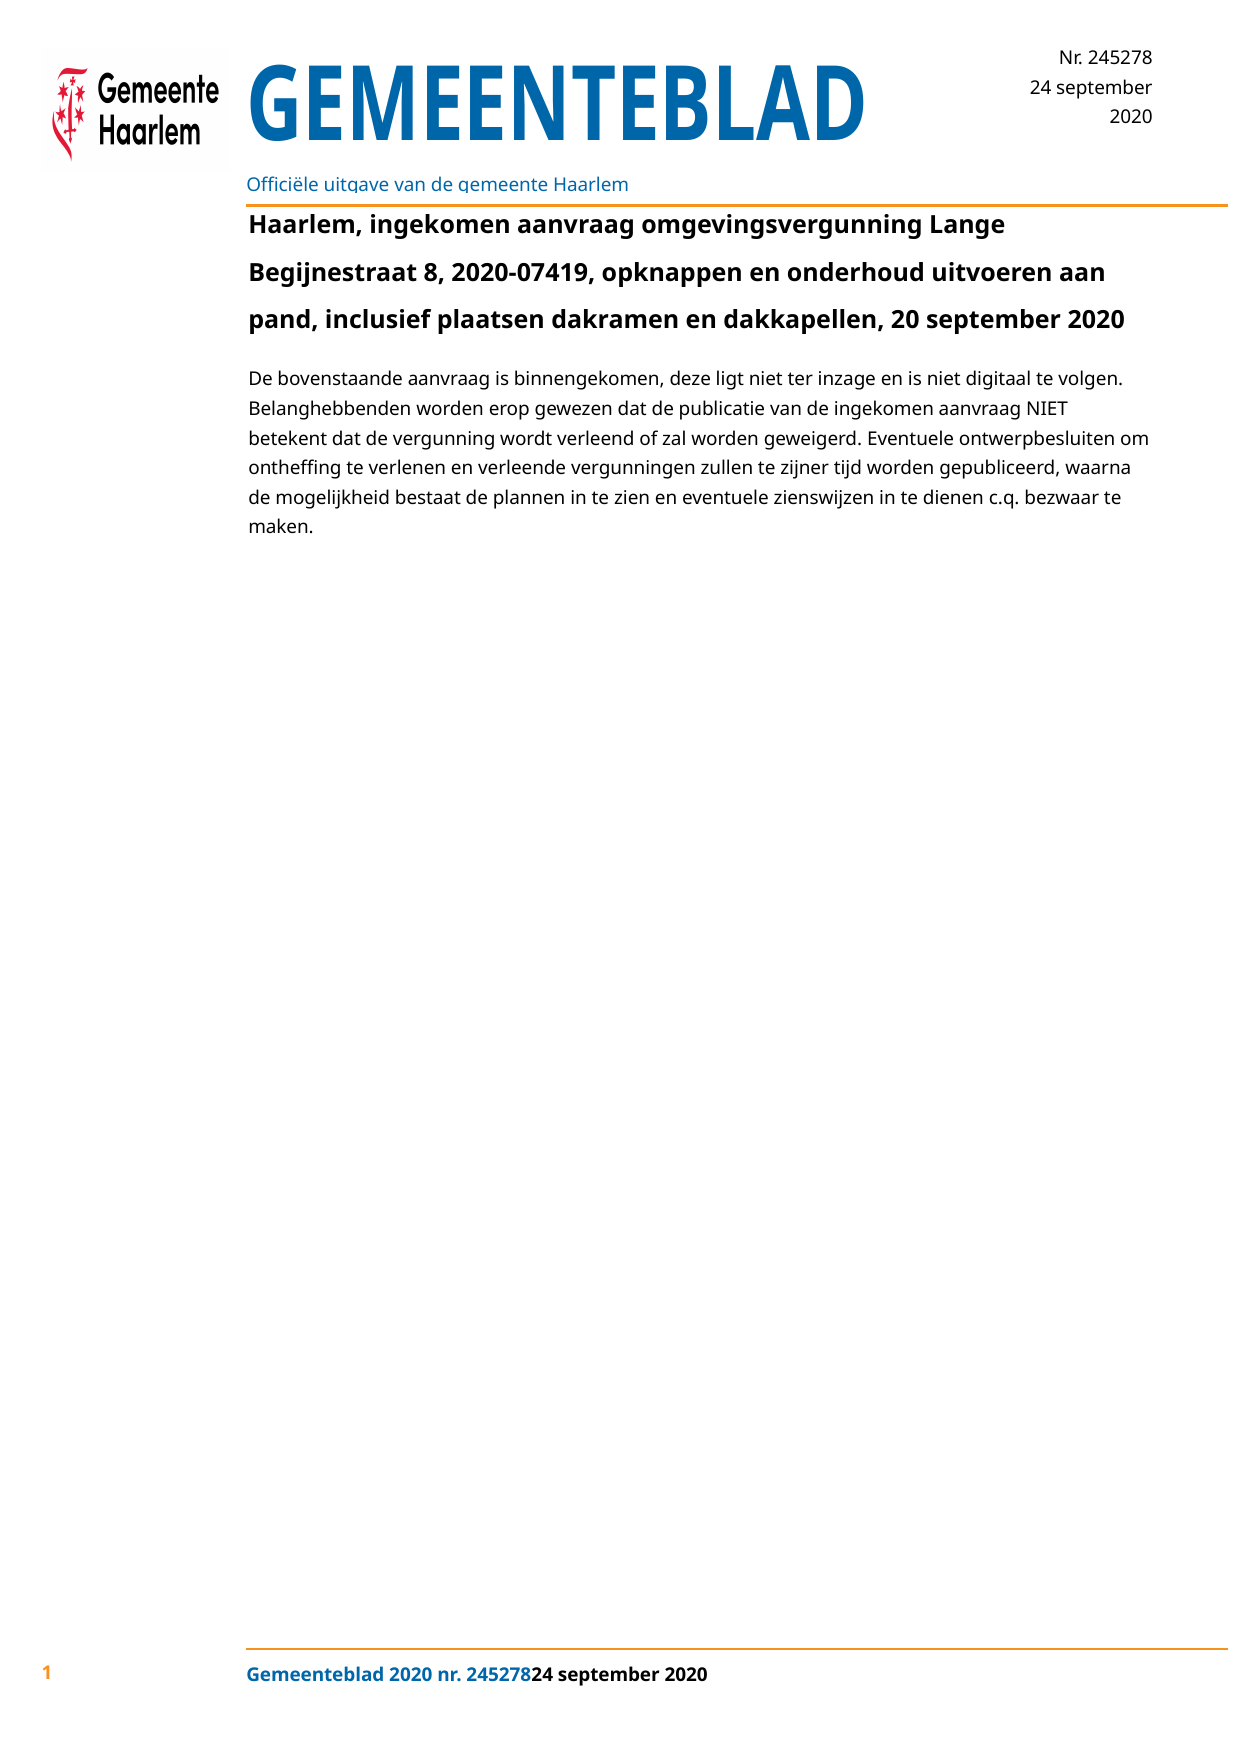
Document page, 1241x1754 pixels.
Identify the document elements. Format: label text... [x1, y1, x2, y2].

text De bovenstaande aanvraag is binnengekomen, deze ligt niet ter inzage en is niet digitaal te volgen. Belanghebbenden worden erop gewezen dat de publicatie van de ingekomen aanvraag NIET betekent dat de vergunning wordt verleend of zal worden geweigerd. Eventuele ontwerpbesluiten om ontheffing te verlenen en verleende vergunningen zullen te zijner tijd worden gepubliceerd, waarna de mogelijkheid bestaat de plannen in te zien en eventuele zienswijzen in te dienen c.q. bezwaar te maken. [248, 366, 1152, 539]
text Haarlem, ingekomen aanvraag omgevingsvergunning Lange Begijnestraat 8, 2020-07419, opknappen en onderhoud uitvoeren aan pand, inclusief plaatsen dakramen en dakkapellen, 20 september 2020 [248, 207, 1152, 336]
picture [41, 47, 231, 172]
